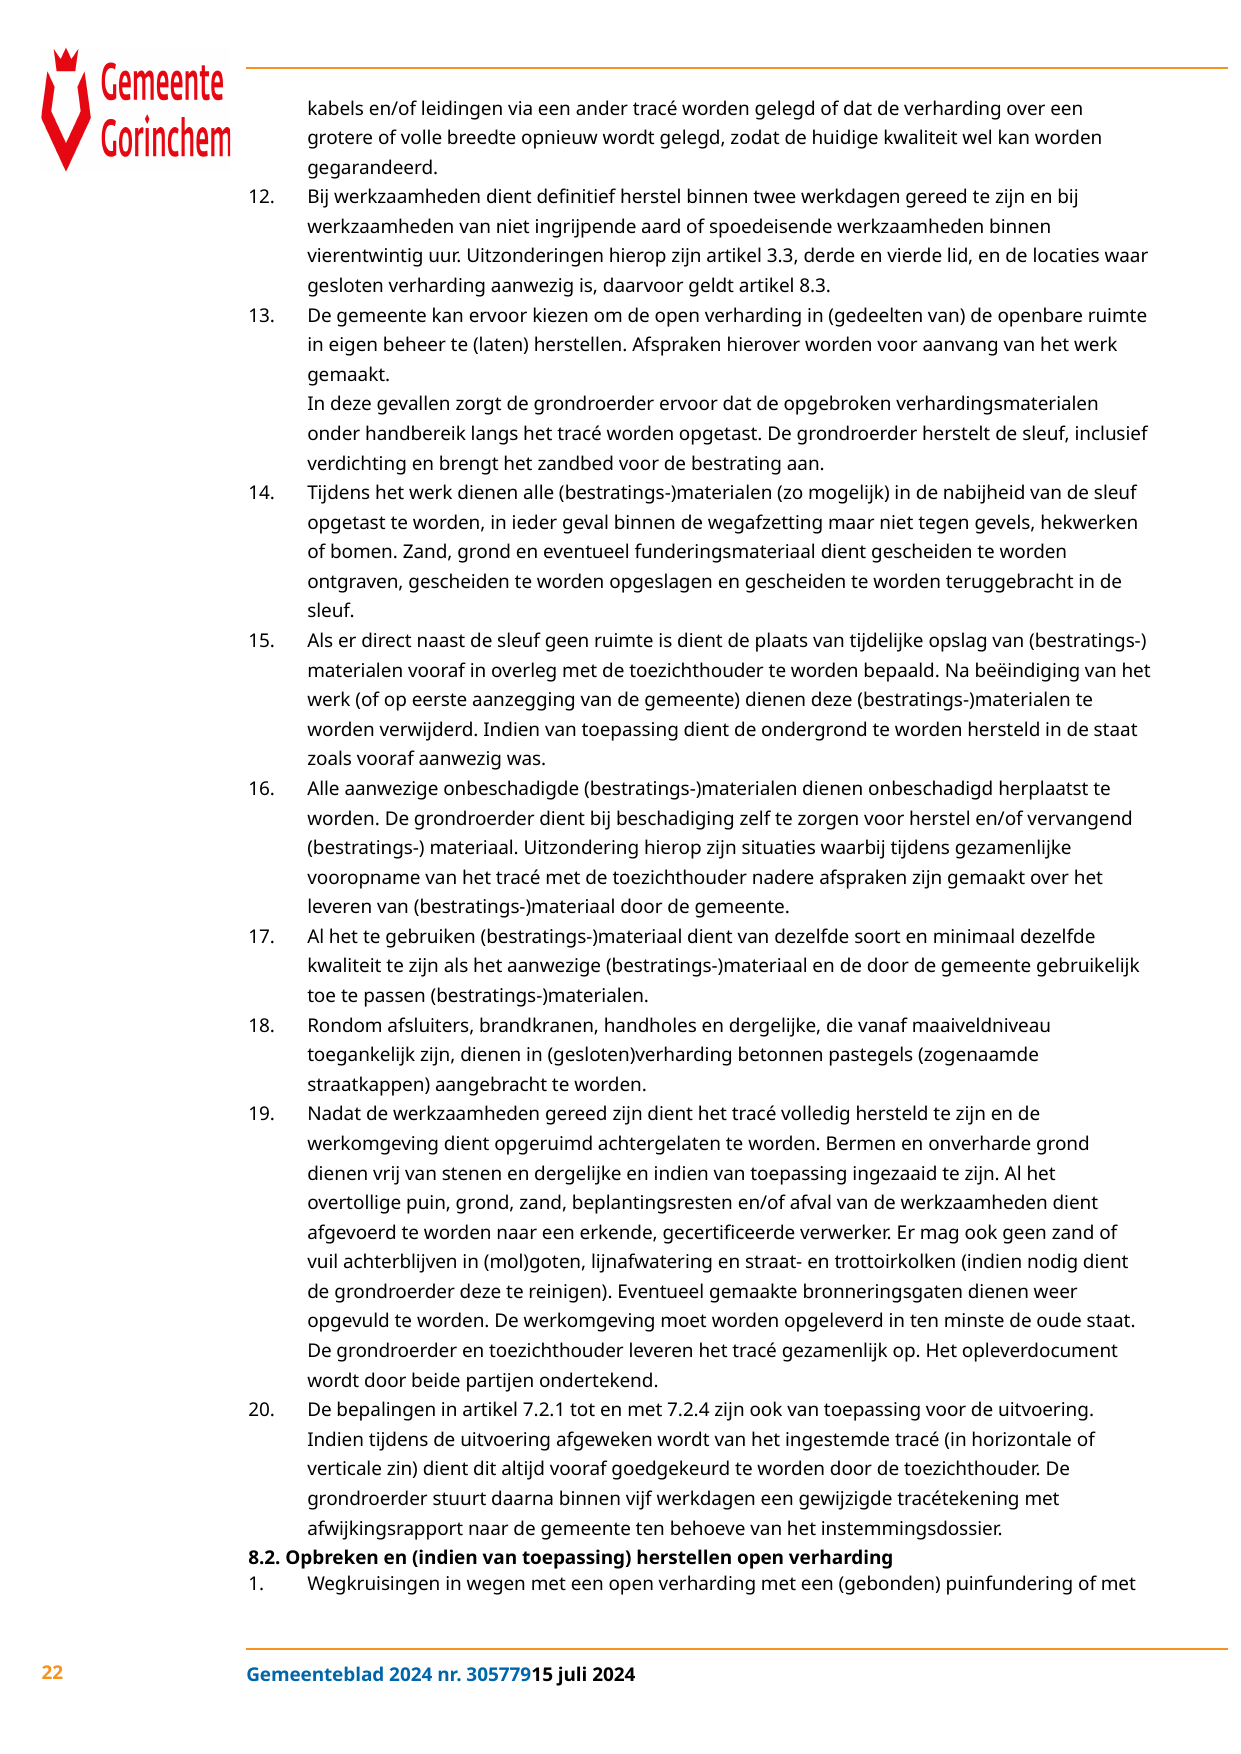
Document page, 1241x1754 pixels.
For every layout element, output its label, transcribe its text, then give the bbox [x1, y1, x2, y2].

list Wegkruisingen in wegen met een open verharding met een (gebonden) puinfundering of met [248, 1570, 1152, 1596]
list Bij werkzaamheden dient definitief herstel binnen twee werkdagen gereed te zijn en bij werkzaamheden van niet ingrijpende aard of spoedeisende werkzaamheden binnen vierentwintig uur. Uitzonderingen hierop zijn artikel 3.3, derde en vierde lid, en de locaties waar gesloten verharding aanwezig is, daarvoor geldt artikel 8.3. [248, 183, 1152, 298]
list Rondom afsluiters, brandkranen, handholes en dergelijke, die vanaf maaiveldniveau toegankelijk zijn, dienen in (gesloten)verharding betonnen pastegels (zogenaamde straatkappen) aangebracht te worden. [248, 1012, 1152, 1097]
list Alle aanwezige onbeschadigde (bestratings-)materialen dienen onbeschadigd herplaatst te worden. De grondroerder dient bij beschadiging zelf te zorgen voor herstel en/of vervangend (bestratings-) materiaal. Uitzondering hierop zijn situaties waarbij tijdens gezamenlijke vooropname van het tracé met de toezichthouder nadere afspraken zijn gemaakt over het leveren van (bestratings-)materiaal door de gemeente. [248, 775, 1152, 919]
picture [41, 47, 231, 172]
list In deze gevallen zorgt de grondroerder ervoor dat de opgebroken verhardingsmaterialen onder handbereik langs het tracé worden opgetast. De grondroerder herstelt de sleuf, inclusief verdichting en brengt het zandbed voor de bestrating aan. [248, 391, 1152, 476]
list kabels en/of leidingen via een ander tracé worden gelegd of dat de verharding over een grotere of volle breedte opnieuw wordt gelegd, zodat de huidige kwaliteit wel kan worden gegarandeerd. [248, 95, 1152, 180]
list Tijdens het werk dienen alle (bestratings-)materialen (zo mogelijk) in de nabijheid van de sleuf opgetast te worden, in ieder geval binnen de wegafzetting maar niet tegen gevels, hekwerken of bomen. Zand, grond en eventueel funderingsmateriaal dient gescheiden te worden ontgraven, gescheiden te worden opgeslagen en gescheiden te worden teruggebracht in de sleuf. [248, 479, 1152, 623]
text 8.2. Opbreken en (indien van toepassing) herstellen open verharding [248, 1544, 1152, 1570]
list Nadat de werkzaamheden gereed zijn dient het tracé volledig hersteld te zijn en de werkomgeving dient opgeruimd achtergelaten te worden. Bermen en onverharde grond dienen vrij van stenen en dergelijke en indien van toepassing ingezaaid te zijn. Al het overtollige puin, grond, zand, beplantingsresten en/of afval van de werkzaamheden dient afgevoerd te worden naar een erkende, gecertificeerde verwerker. Er mag ook geen zand of vuil achterblijven in (mol)goten, lijnafwatering en straat- en trottoirkolken (indien nodig dient de grondroerder deze te reinigen). Eventueel gemaakte bronneringsgaten dienen weer opgevuld te worden. De werkomgeving moet worden opgeleverd in ten minste de oude staat. De grondroerder en toezichthouder leveren het tracé gezamenlijk op. Het opleverdocument wordt door beide partijen ondertekend. [248, 1101, 1152, 1393]
list De gemeente kan ervoor kiezen om de open verharding in (gedeelten van) de openbare ruimte in eigen beheer te (laten) herstellen. Afspraken hierover worden voor aanvang van het werk gemaakt. [248, 302, 1152, 387]
list Als er direct naast de sleuf geen ruimte is dient de plaats van tijdelijke opslag van (bestratings-) materialen vooraf in overleg met de toezichthouder te worden bepaald. Na beëindiging van het werk (of op eerste aanzegging van de gemeente) dienen deze (bestratings-)materialen te worden verwijderd. Indien van toepassing dient de ondergrond te worden hersteld in de staat zoals vooraf aanwezig was. [248, 627, 1152, 771]
list De bepalingen in artikel 7.2.1 tot en met 7.2.4 zijn ook van toepassing voor de uitvoering. Indien tijdens de uitvoering afgeweken wordt van het ingestemde tracé (in horizontale of verticale zin) dient dit altijd vooraf goedgekeurd te worden door de toezichthouder. De grondroerder stuurt daarna binnen vijf werkdagen een gewijzigde tracétekening met afwijkingsrapport naar de gemeente ten behoeve van het instemmingsdossier. [248, 1396, 1152, 1541]
list Al het te gebruiken (bestratings-)materiaal dient van dezelfde soort en minimaal dezelfde kwaliteit te zijn als het aanwezige (bestratings-)materiaal en de door de gemeente gebruikelijk toe te passen (bestratings-)materialen. [248, 923, 1152, 1008]
